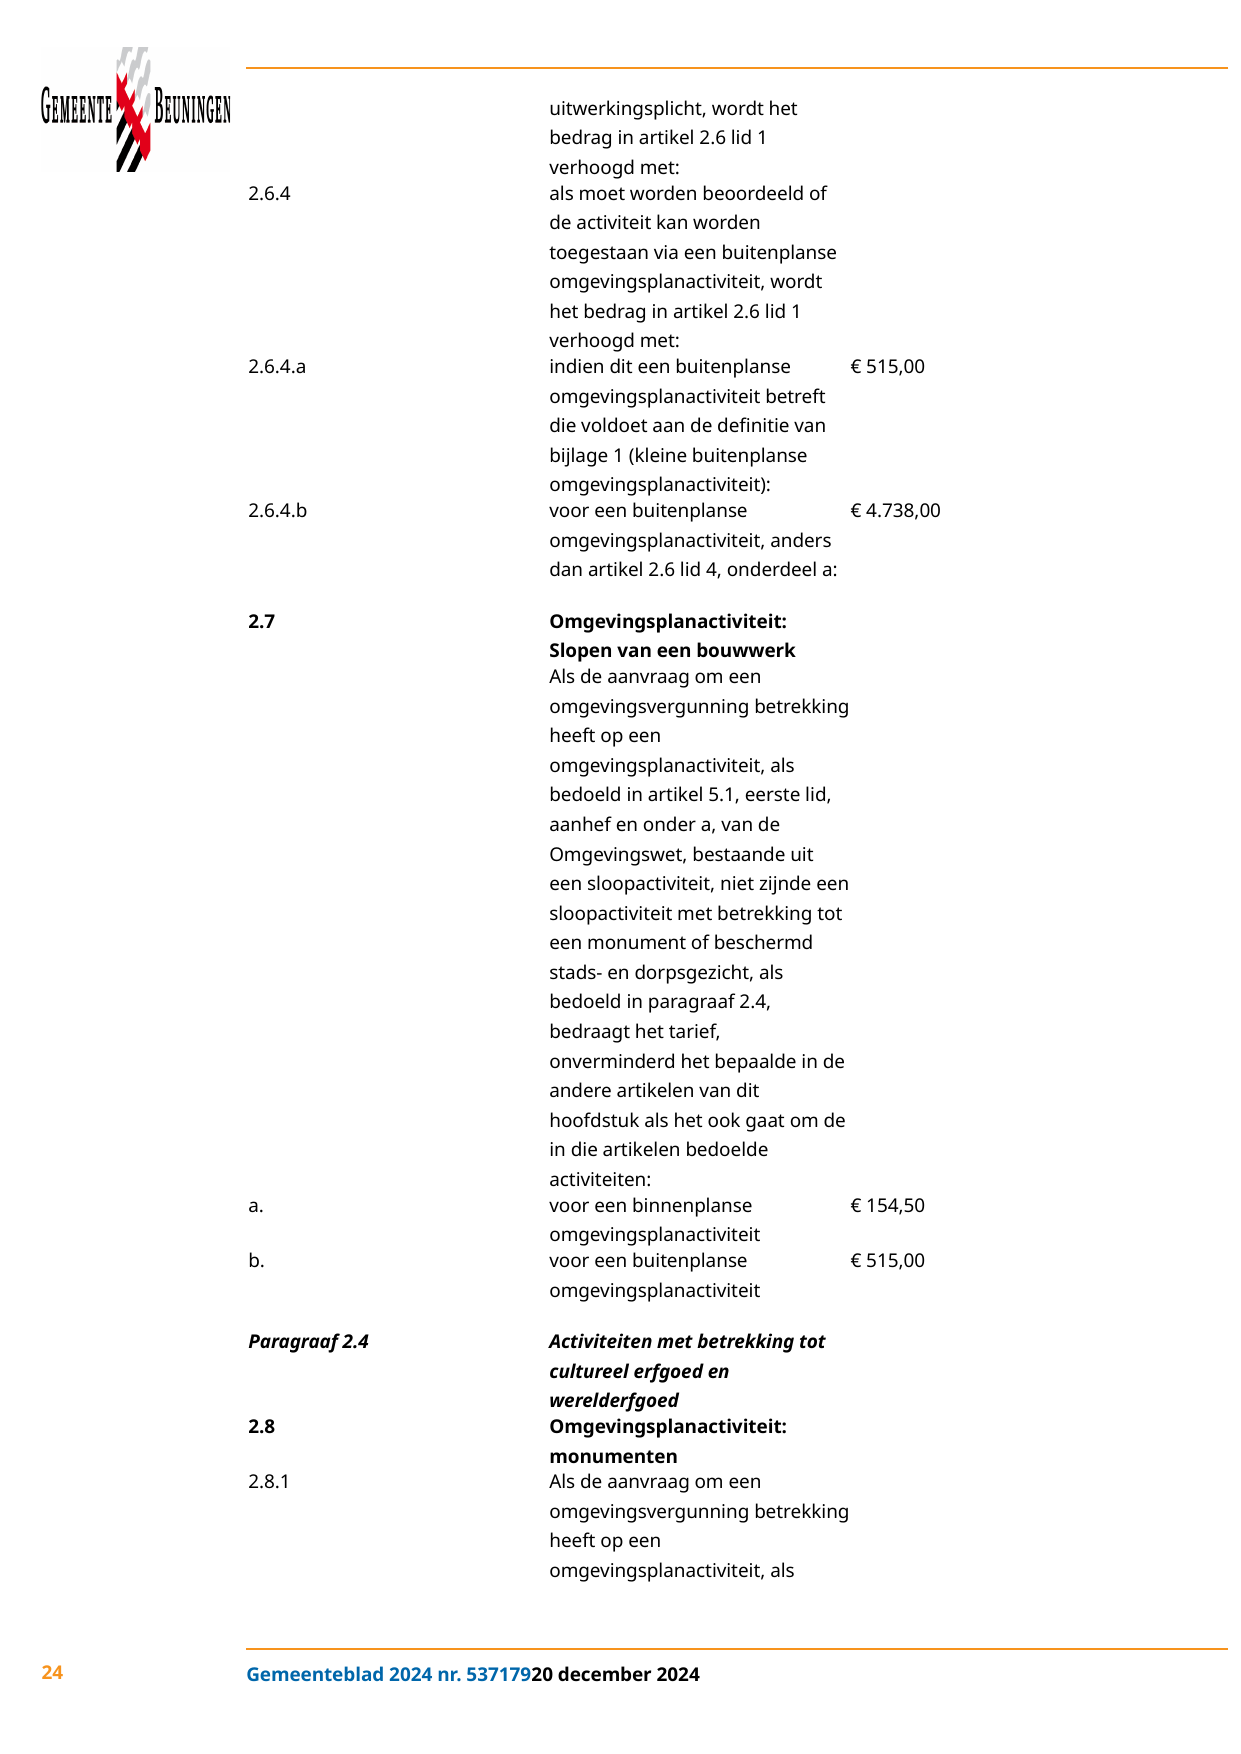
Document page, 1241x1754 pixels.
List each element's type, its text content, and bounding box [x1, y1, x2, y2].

table_cell [549, 582, 850, 608]
table_cell voor een binnenplanse omgevingsplanactiviteit [549, 1192, 850, 1247]
table_cell 2.6.4.a [248, 353, 549, 497]
table_cell € 515,00 [850, 1247, 1152, 1303]
table_cell [850, 1469, 1152, 1583]
table_cell als moet worden beoordeeld of de activiteit kan worden toegestaan via een buitenplanse omgevingsplanactiviteit, wordt het bedrag in artikel 2.6 lid 1 verhoogd met: [549, 180, 850, 353]
table_cell uitwerkingsplicht, wordt het bedrag in artikel 2.6 lid 1 verhoogd met: [549, 95, 850, 180]
table_cell [248, 582, 549, 608]
table_cell b. [248, 1247, 549, 1303]
table_cell € 4.738,00 [850, 498, 1152, 582]
table_cell Omgevingsplanactiviteit: monumenten [549, 1413, 850, 1468]
table_cell Als de aanvraag om een omgevingsvergunning betrekking heeft op een omgevingsplanactiviteit, als [549, 1469, 850, 1583]
table_cell € 515,00 [850, 353, 1152, 497]
table_cell 2.8 [248, 1413, 549, 1468]
table_cell [248, 95, 549, 180]
table_cell [850, 582, 1152, 608]
picture [41, 47, 231, 172]
table_cell a. [248, 1192, 549, 1247]
table_cell Activiteiten met betrekking tot cultureel erfgoed en werelderfgoed [549, 1328, 850, 1413]
table_cell Paragraaf 2.4 [248, 1328, 549, 1413]
table_cell [850, 663, 1152, 1192]
table_cell indien dit een buitenplanse omgevingsplanactiviteit betreft die voldoet aan de definitie van bijlage 1 (kleine buitenplanse omgevingsplanactiviteit): [549, 353, 850, 497]
table_cell [850, 95, 1152, 180]
table_cell [549, 1303, 850, 1328]
table_cell [850, 1328, 1152, 1413]
table_cell voor een buitenplanse omgevingsplanactiviteit [549, 1247, 850, 1303]
table_cell 2.8.1 [248, 1469, 549, 1583]
table_cell 2.7 [248, 608, 549, 663]
table_cell [248, 663, 549, 1192]
table_cell € 154,50 [850, 1192, 1152, 1247]
table_cell 2.6.4.b [248, 498, 549, 582]
table_cell Als de aanvraag om een omgevingsvergunning betrekking heeft op een omgevingsplanactiviteit, als bedoeld in artikel 5.1, eerste lid, aanhef en onder a, van de Omgevingswet, bestaande uit een sloopactiviteit, niet zijnde een sloopactiviteit met betrekking tot een monument of beschermd stads- en dorpsgezicht, als bedoeld in paragraaf 2.4, bedraagt het tarief, onverminderd het bepaalde in de andere artikelen van dit hoofdstuk als het ook gaat om de in die artikelen bedoelde activiteiten: [549, 663, 850, 1192]
table_cell [850, 1413, 1152, 1468]
table_cell 2.6.4 [248, 180, 549, 353]
table_cell [850, 608, 1152, 663]
table_cell Omgevingsplanactiviteit: Slopen van een bouwwerk [549, 608, 850, 663]
table_cell [248, 1303, 549, 1328]
table_cell [850, 1303, 1152, 1328]
table_cell voor een buitenplanse omgevingsplanactiviteit, anders dan artikel 2.6 lid 4, onderdeel a: [549, 498, 850, 582]
table_cell [850, 180, 1152, 353]
